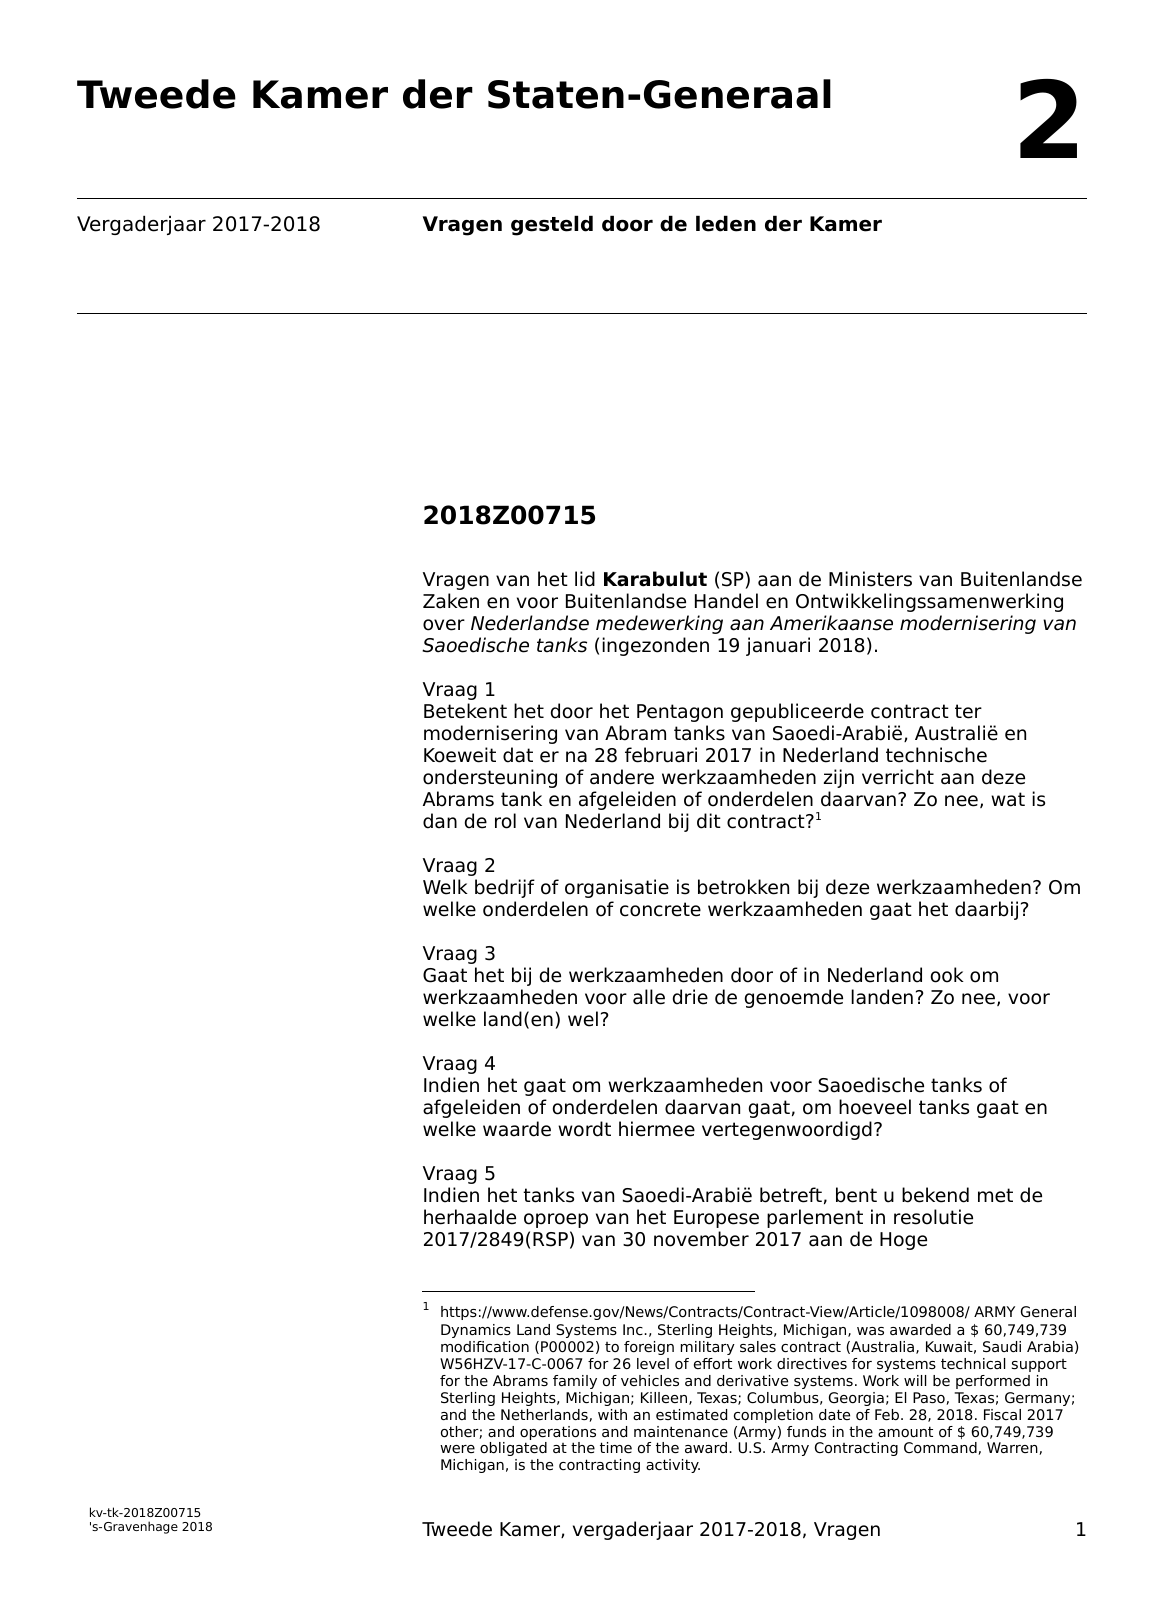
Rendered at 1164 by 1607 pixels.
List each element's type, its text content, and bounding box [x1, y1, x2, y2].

text 's-Gravenhage 2018 [88, 1520, 323, 1534]
text Vraag 4 [422, 1053, 1087, 1075]
table_header 2 [886, 59, 1087, 198]
text Vraag 2 [422, 855, 1087, 877]
text kv-tk-2018Z00715 [88, 1506, 323, 1520]
text Vraag 5 [422, 1163, 1087, 1185]
text Gaat het bij de werkzaamheden door of in Nederland ook om werkzaamheden voor alle drie de genoemde landen? Zo nee, voor welke land(en) wel? [422, 965, 1087, 1031]
text Betekent het door het Pentagon gepubliceerde contract ter modernisering van Abram tanks van Saoedi-Arabië, Australië en Koeweit dat er na 28 februari 2017 in Nederland technische ondersteuning of andere werkzaamheden zijn verricht aan deze Abrams tank en afgeleiden of onderdelen daarvan? Zo nee, wat is dan de rol van Nederland bij dit contract? [422, 701, 1087, 833]
text 2018Z00715 [422, 501, 1087, 531]
text Vragen van het lid Karabulut (SP) aan de Ministers van Buitenlandse Zaken en voor Buitenlandse Handel en Ontwikkelingssamenwerking over Nederlandse medewerking aan Amerikaanse modernisering van Saoedische tanks (ingezonden 19 januari 2018). [422, 569, 1087, 657]
text Indien het tanks van Saoedi-Arabië betreft, bent u bekend met de herhaalde oproep van het Europese parlement in resolutie 2017/2849(RSP) van 30 november 2017 aan de Hoge [422, 1185, 1087, 1251]
text https://www.defense.gov/News/Contracts/Contract-View/Article/1098008/ ARMY General Dynamics Land Systems Inc., Sterling Heights, Michigan, was awarded a $ 60,749,739 modification (P00002) to foreign military sales contract (Australia, Kuwait, Saudi Arabia) W56HZV-17-C-0067 for 26 level of effort work directives for systems technical support for the Abrams family of vehicles and derivative systems. Work will be performed in Sterling Heights, Michigan; Killeen, Texas; Columbus, Georgia; El Paso, Texas; Germany; and the Netherlands, with an estimated completion date of Feb. 28, 2018. Fiscal 2017 other; and operations and maintenance (Army) funds in the amount of $ 60,749,739 were obligated at the time of the award. U.S. Army Contracting Command, Warren, Michigan, is the contracting activity. [422, 1300, 1087, 1474]
text Welk bedrijf of organisatie is betrokken bij deze werkzaamheden? Om welke onderdelen of concrete werkzaamheden gaat het daarbij? [422, 877, 1087, 921]
text Vraag 3 [422, 943, 1087, 965]
table_cell Vergaderjaar 2017-2018 [77, 199, 422, 313]
text Vraag 1 [422, 679, 1087, 701]
table_header Tweede Kamer der Staten-Generaal [77, 59, 886, 198]
text Indien het gaat om werkzaamheden voor Saoedische tanks of afgeleiden of onderdelen daarvan gaat, om hoeveel tanks gaat en welke waarde wordt hiermee vertegenwoordigd? [422, 1075, 1087, 1141]
table_cell Vragen gesteld door de leden der Kamer [422, 199, 1087, 313]
